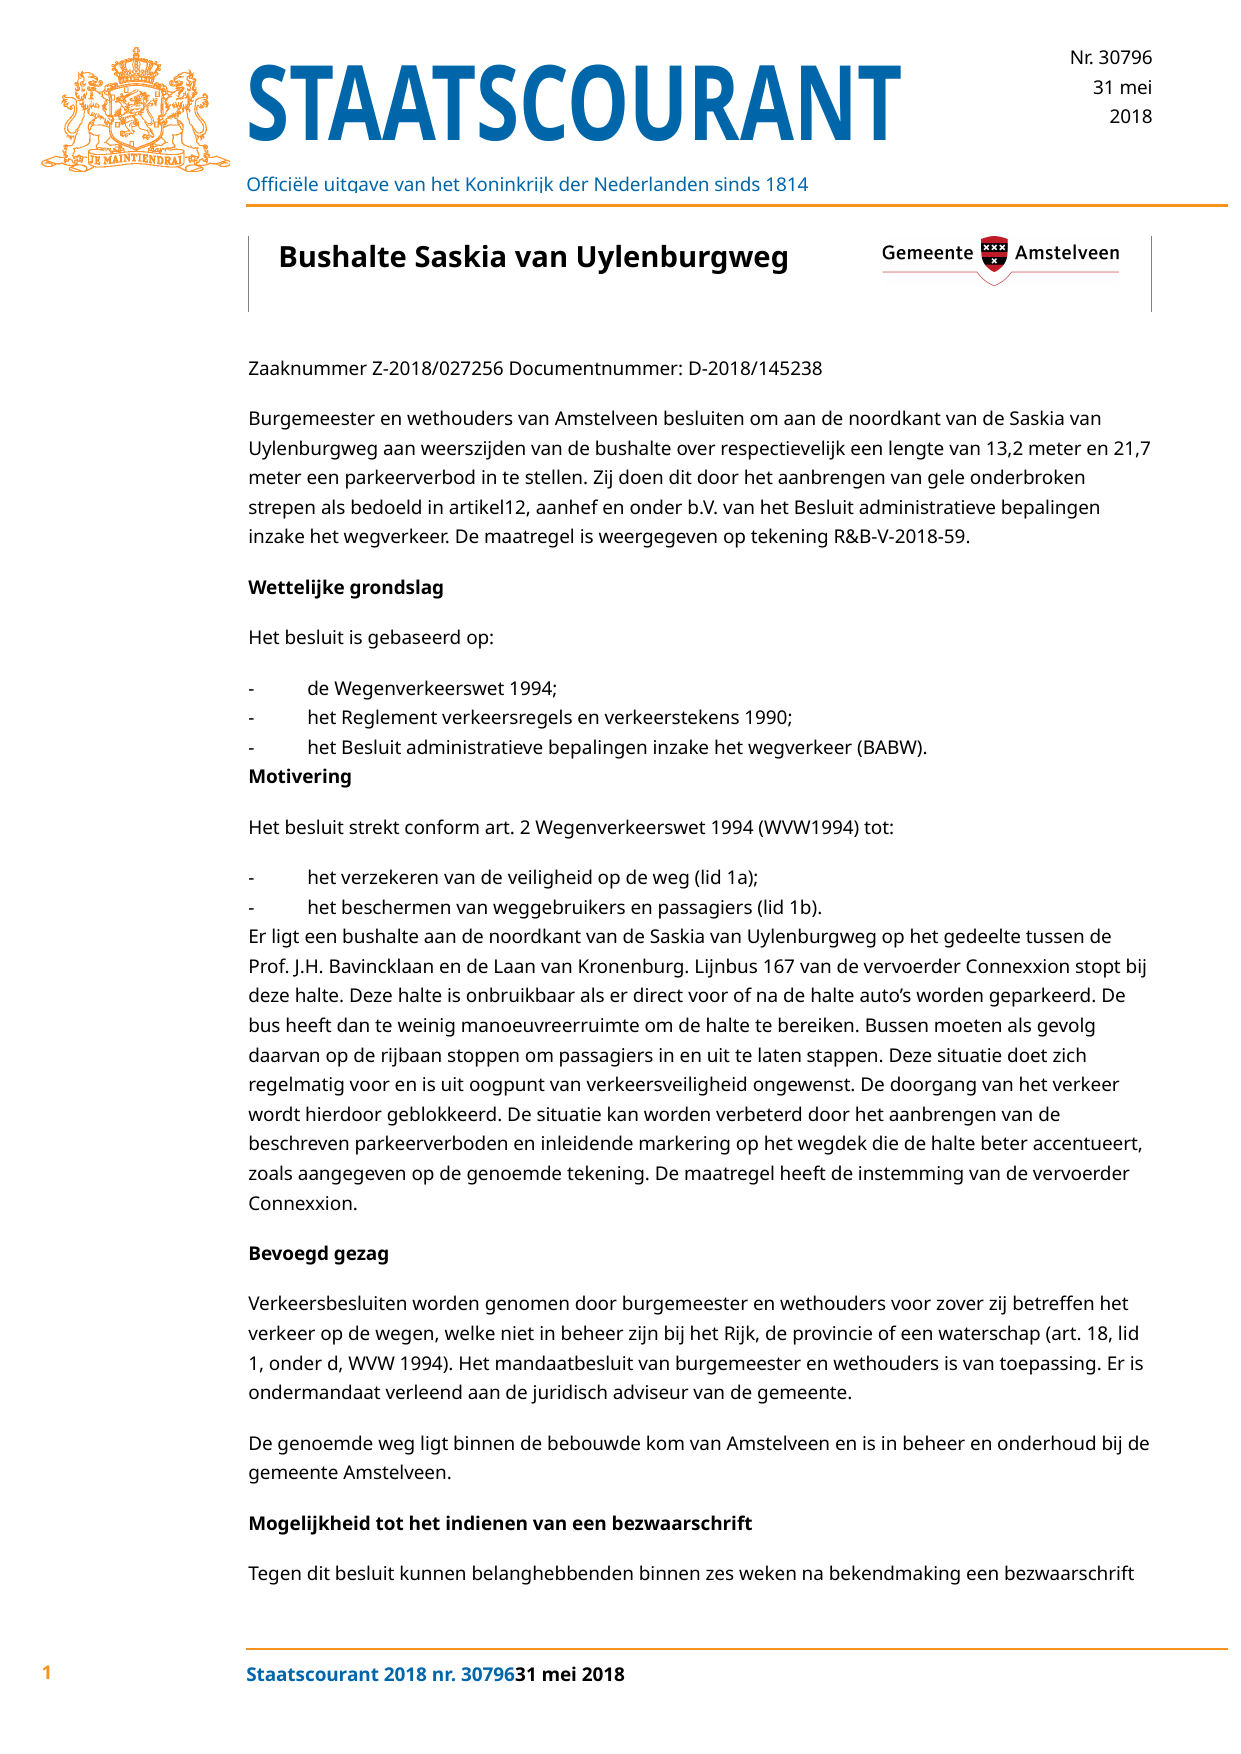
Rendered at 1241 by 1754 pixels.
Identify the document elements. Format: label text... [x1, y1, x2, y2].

text Het besluit is gebaseerd op: [248, 624, 1152, 650]
text Verkeersbesluiten worden genomen door burgemeester en wethouders voor zover zij betreffen het verkeer op de wegen, welke niet in beheer zijn bij het Rijk, de provincie of een waterschap (art. 18, lid 1, onder d, WVW 1994). Het mandaatbesluit van burgemeester en wethouders is van toepassing. Er is ondermandaat verleend aan de juridisch adviseur van de gemeente. [248, 1291, 1152, 1405]
table_header Bushalte Saskia van Uylenburgweg [249, 236, 850, 312]
table_header [850, 236, 1151, 312]
picture [41, 47, 231, 172]
list het beschermen van weggebruikers en passagiers (lid 1b). [248, 894, 1152, 919]
list het verzekeren van de veiligheid op de weg (lid 1a); [248, 864, 1152, 890]
text Er ligt een bushalte aan de noordkant van de Saskia van Uylenburgweg op het gedeelte tussen de Prof. J.H. Bavincklaan en de Laan van Kronenburg. Lijnbus 167 van de vervoerder Connexxion stopt bij deze halte. Deze halte is onbruikbaar als er direct voor of na de halte auto’s worden geparkeerd. De bus heeft dan te weinig manoeuvreerruimte om de halte te bereiken. Bussen moeten als gevolg daarvan op de rijbaan stoppen om passagiers in en uit te laten stappen. Deze situatie doet zich regelmatig voor en is uit oogpunt van verkeersveiligheid ongewenst. De doorgang van het verkeer wordt hierdoor geblokkeerd. De situatie kan worden verbeterd door het aanbrengen van de beschreven parkeerverboden en inleidende markering op het wegdek die de halte beter accentueert, zoals aangegeven op de genoemde tekening. De maatregel heeft de instemming van de vervoerder Connexxion. [248, 923, 1152, 1215]
list het Reglement verkeersregels en verkeerstekens 1990; [248, 704, 1152, 730]
text Burgemeester en wethouders van Amstelveen besluiten om aan de noordkant van de Saskia van Uylenburgweg aan weerszijden van de bushalte over respectievelijk een lengte van 13,2 meter en 21,7 meter een parkeerverbod in te stellen. Zij doen dit door het aanbrengen van gele onderbroken strepen als bedoeld in artikel12, aanhef en onder b.V. van het Besluit administratieve bepalingen inzake het wegverkeer. De maatregel is weergegeven op tekening R&B-V-2018-59. [248, 405, 1152, 549]
text Mogelijkheid tot het indienen van een bezwaarschrift [248, 1510, 1152, 1535]
text De genoemde weg ligt binnen de bebouwde kom van Amstelveen en is in beheer en onderhoud bij de gemeente Amstelveen. [248, 1430, 1152, 1485]
text Zaaknummer Z-2018/027256 Documentnummer: D-2018/145238 [248, 355, 1152, 380]
text Bevoegd gezag [248, 1240, 1152, 1266]
picture [882, 236, 1119, 286]
text Motivering [248, 763, 1152, 789]
text Wettelijke grondslag [248, 574, 1152, 599]
list de Wegenverkeerswet 1994; [248, 675, 1152, 700]
text Tegen dit besluit kunnen belanghebbenden binnen zes weken na bekendmaking een bezwaarschrift [248, 1560, 1152, 1586]
list het Besluit administratieve bepalingen inzake het wegverkeer (BABW). [248, 734, 1152, 759]
text Het besluit strekt conform art. 2 Wegenverkeerswet 1994 (WVW1994) tot: [248, 814, 1152, 839]
